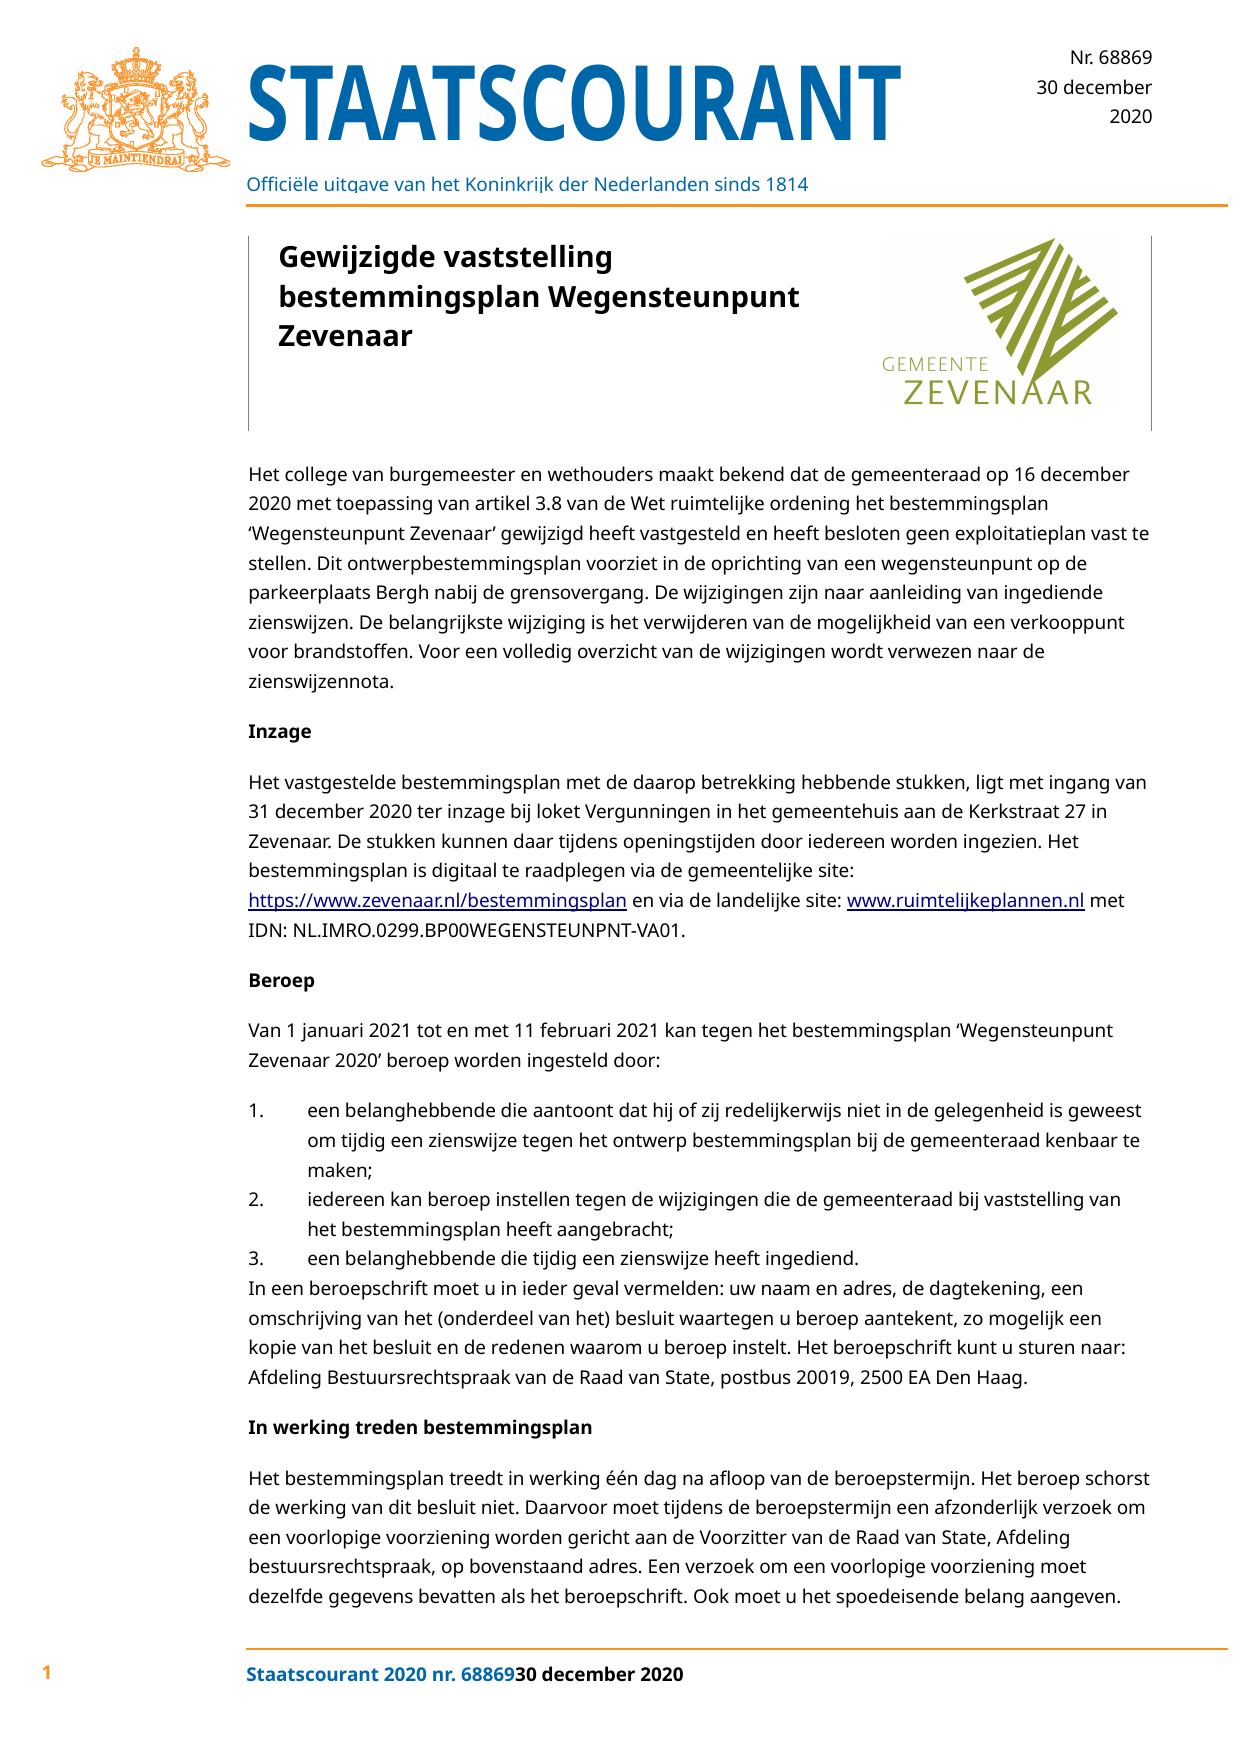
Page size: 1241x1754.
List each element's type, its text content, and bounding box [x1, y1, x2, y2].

list een belanghebbende die aantoont dat hij of zij redelijkerwijs niet in de gelegenheid is geweest om tijdig een zienswijze tegen het ontwerp bestemmingsplan bij de gemeenteraad kenbaar te maken; [248, 1098, 1152, 1182]
text In werking treden bestemmingsplan [248, 1414, 1152, 1440]
text Het bestemmingsplan treedt in werking één dag na afloop van de beroepstermijn. Het beroep schorst de werking van dit besluit niet. Daarvoor moet tijdens de beroepstermijn een afzonderlijk verzoek om een voorlopige voorziening worden gericht aan de Voorzitter van de Raad van State, Afdeling bestuursrechtspraak, op bovenstaand adres. Een verzoek om een voorlopige voorziening moet dezelfde gegevens bevatten als het beroepschrift. Ook moet u het spoedeisende belang aangeven. [248, 1465, 1152, 1609]
text Van 1 januari 2021 tot en met 11 februari 2021 kan tegen het bestemmingsplan ‘Wegensteunpunt Zevenaar 2020’ beroep worden ingesteld door: [248, 1018, 1152, 1073]
list een belanghebbende die tijdig een zienswijze heeft ingediend. [248, 1246, 1152, 1271]
text Beroep [248, 967, 1152, 993]
table_header Gewijzigde vaststelling bestemmingsplan Wegensteunpunt Zevenaar [249, 236, 850, 431]
list iedereen kan beroep instellen tegen de wijzigingen die de gemeenteraad bij vaststelling van het bestemmingsplan heeft aangebracht; [248, 1186, 1152, 1242]
text Inzage [248, 718, 1152, 744]
table_header [850, 236, 1151, 431]
picture [882, 236, 1119, 406]
text Het college van burgemeester en wethouders maakt bekend dat de gemeenteraad op 16 december 2020 met toepassing van artikel 3.8 van de Wet ruimtelijke ordening het bestemmingsplan ‘Wegensteunpunt Zevenaar’ gewijzigd heeft vastgesteld en heeft besloten geen exploitatieplan vast te stellen. Dit ontwerpbestemmingsplan voorziet in de oprichting van een wegensteunpunt op de parkeerplaats Bergh nabij de grensovergang. De wijzigingen zijn naar aanleiding van ingediende zienswijzen. De belangrijkste wijziging is het verwijderen van de mogelijkheid van een verkooppunt voor brandstoffen. Voor een volledig overzicht van de wijzigingen wordt verwezen naar de zienswijzennota. [248, 461, 1152, 694]
picture [41, 47, 231, 172]
text Het vastgestelde bestemmingsplan met de daarop betrekking hebbende stukken, ligt met ingang van 31 december 2020 ter inzage bij loket Vergunningen in het gemeentehuis aan de Kerkstraat 27 in Zevenaar. De stukken kunnen daar tijdens openingstijden door iedereen worden ingezien. Het bestemmingsplan is digitaal te raadplegen via de gemeentelijke site: https://www.zevenaar.nl/bestemmingsplan en via de landelijke site: www.ruimtelijkeplannen.nl met IDN: NL.IMRO.0299.BP00WEGENSTEUNPNT-VA01. [248, 769, 1152, 942]
text In een beroepschrift moet u in ieder geval vermelden: uw naam en adres, de dagtekening, een omschrijving van het (onderdeel van het) besluit waartegen u beroep aantekent, zo mogelijk een kopie van het besluit en de redenen waarom u beroep instelt. Het beroepschrift kunt u sturen naar: Afdeling Bestuursrechtspraak van de Raad van State, postbus 20019, 2500 EA Den Haag. [248, 1275, 1152, 1389]
